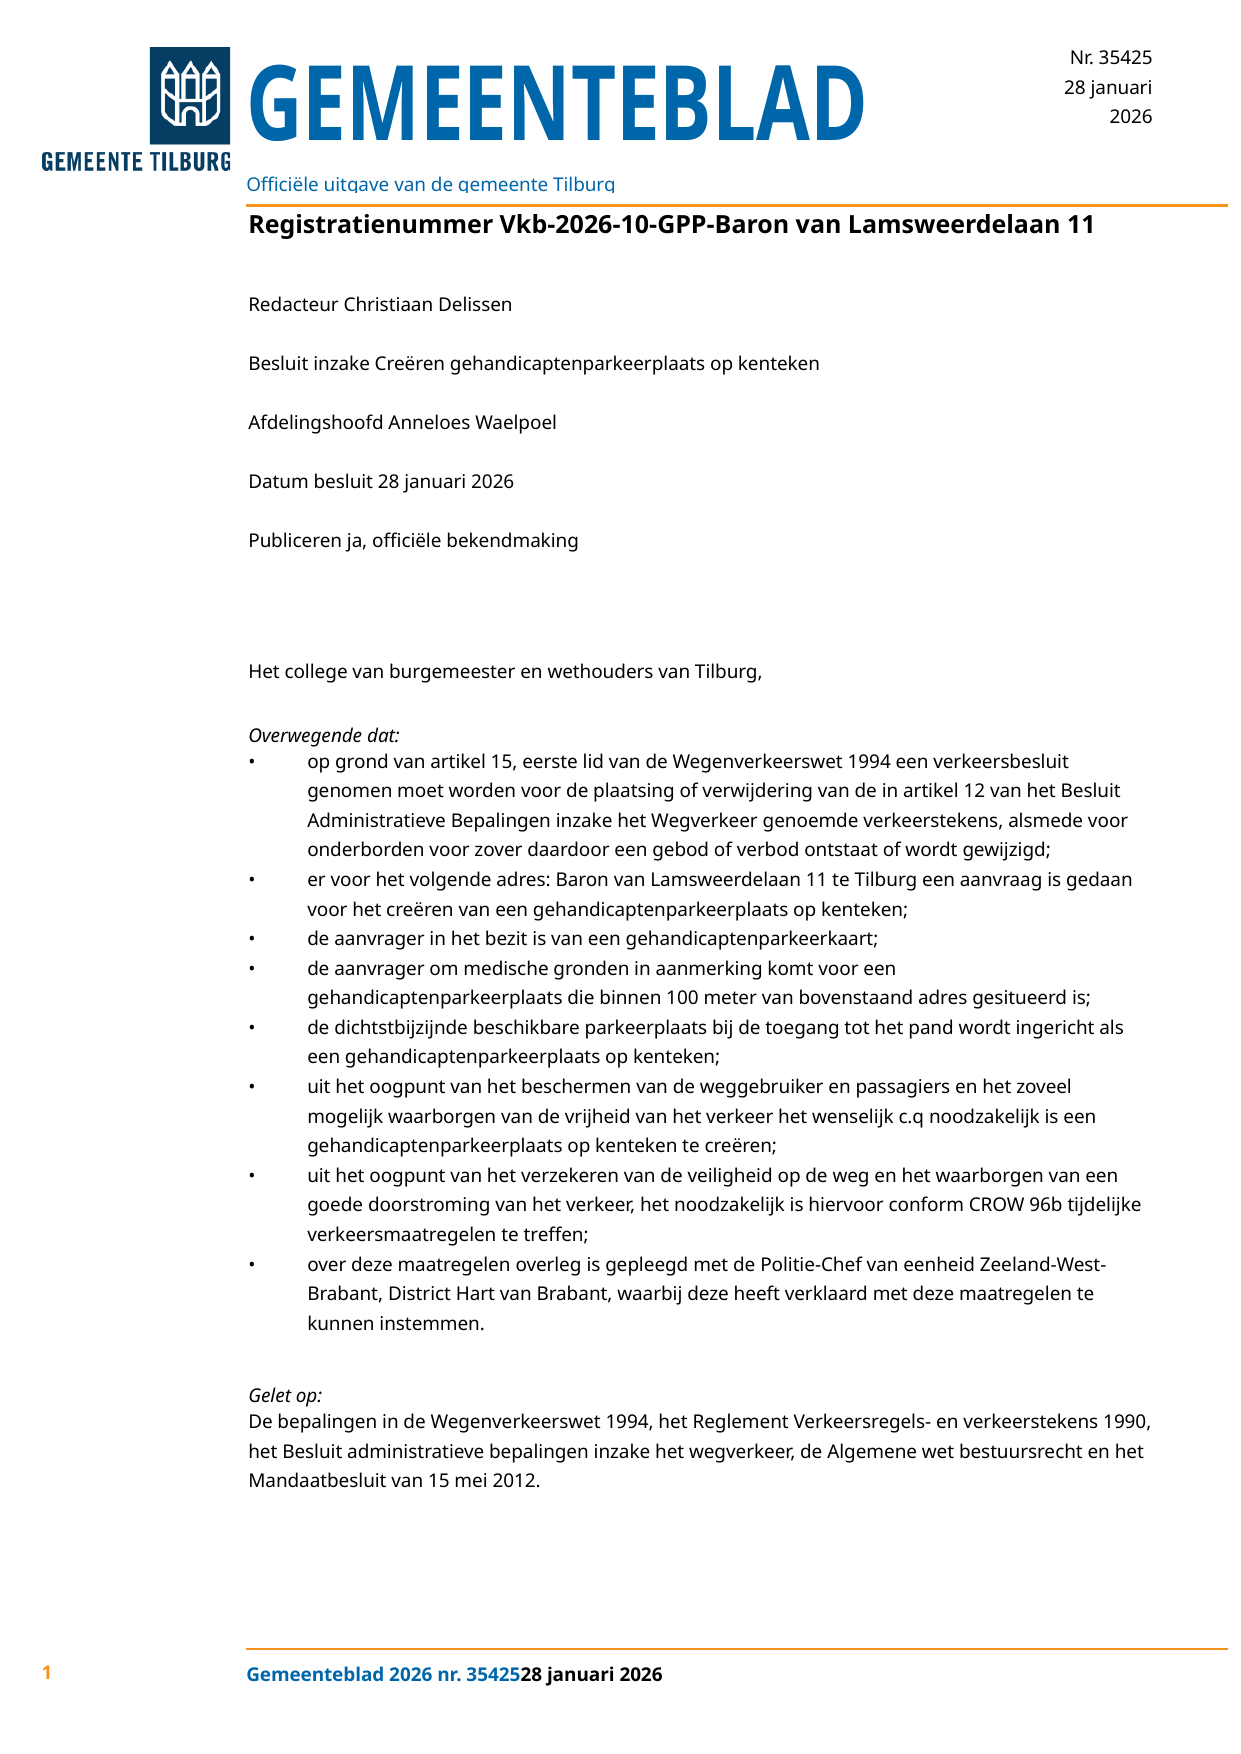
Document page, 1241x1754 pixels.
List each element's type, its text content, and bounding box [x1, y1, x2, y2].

list de dichtstbijzijnde beschikbare parkeerplaats bij de toegang tot het pand wordt ingericht als een gehandicaptenparkeerplaats op kenteken; [248, 1014, 1152, 1069]
list er voor het volgende adres: Baron van Lamsweerdelaan 11 te Tilburg een aanvraag is gedaan voor het creëren van een gehandicaptenparkeerplaats op kenteken; [248, 866, 1152, 921]
text Besluit inzake Creëren gehandicaptenparkeerplaats op kenteken [248, 350, 1152, 376]
text Publiceren ja, officiële bekendmaking [248, 528, 1152, 553]
list de aanvrager om medische gronden in aanmerking komt voor een gehandicaptenparkeerplaats die binnen 100 meter van bovenstaand adres gesitueerd is; [248, 955, 1152, 1010]
text Afdelingshoofd Anneloes Waelpoel [248, 409, 1152, 435]
text Overwegende dat: [248, 722, 1152, 748]
list op grond van artikel 15, eerste lid van de Wegenverkeerswet 1994 een verkeersbesluit genomen moet worden voor de plaatsing of verwijdering van de in artikel 12 van het Besluit Administratieve Bepalingen inzake het Wegverkeer genoemde verkeerstekens, alsmede voor onderborden voor zover daardoor een gebod of verbod ontstaat of wordt gewijzigd; [248, 748, 1152, 862]
text Redacteur Christiaan Delissen [248, 291, 1152, 317]
text Registratienummer Vkb-2026-10-GPP-Baron van Lamsweerdelaan 11 [248, 207, 1152, 241]
text Het college van burgemeester en wethouders van Tilburg, [248, 658, 1152, 684]
list uit het oogpunt van het verzekeren van de veiligheid op de weg en het waarborgen van een goede doorstroming van het verkeer, het noodzakelijk is hiervoor conform CROW 96b tijdelijke verkeersmaatregelen te treffen; [248, 1162, 1152, 1247]
list over deze maatregelen overleg is gepleegd met de Politie-Chef van eenheid Zeeland-West-Brabant, District Hart van Brabant, waarbij deze heeft verklaard met deze maatregelen te kunnen instemmen. [248, 1251, 1152, 1336]
text De bepalingen in de Wegenverkeerswet 1994, het Reglement Verkeersregels- en verkeerstekens 1990, het Besluit administratieve bepalingen inzake het wegverkeer, de Algemene wet bestuursrecht en het Mandaatbesluit van 15 mei 2012. [248, 1408, 1152, 1493]
text Gelet op: [248, 1383, 1152, 1408]
picture [41, 47, 231, 172]
list uit het oogpunt van het beschermen van de weggebruiker en passagiers en het zoveel mogelijk waarborgen van de vrijheid van het verkeer het wenselijk c.q noodzakelijk is een gehandicaptenparkeerplaats op kenteken te creëren; [248, 1073, 1152, 1158]
list de aanvrager in het bezit is van een gehandicaptenparkeerkaart; [248, 925, 1152, 951]
text Datum besluit 28 januari 2026 [248, 468, 1152, 494]
